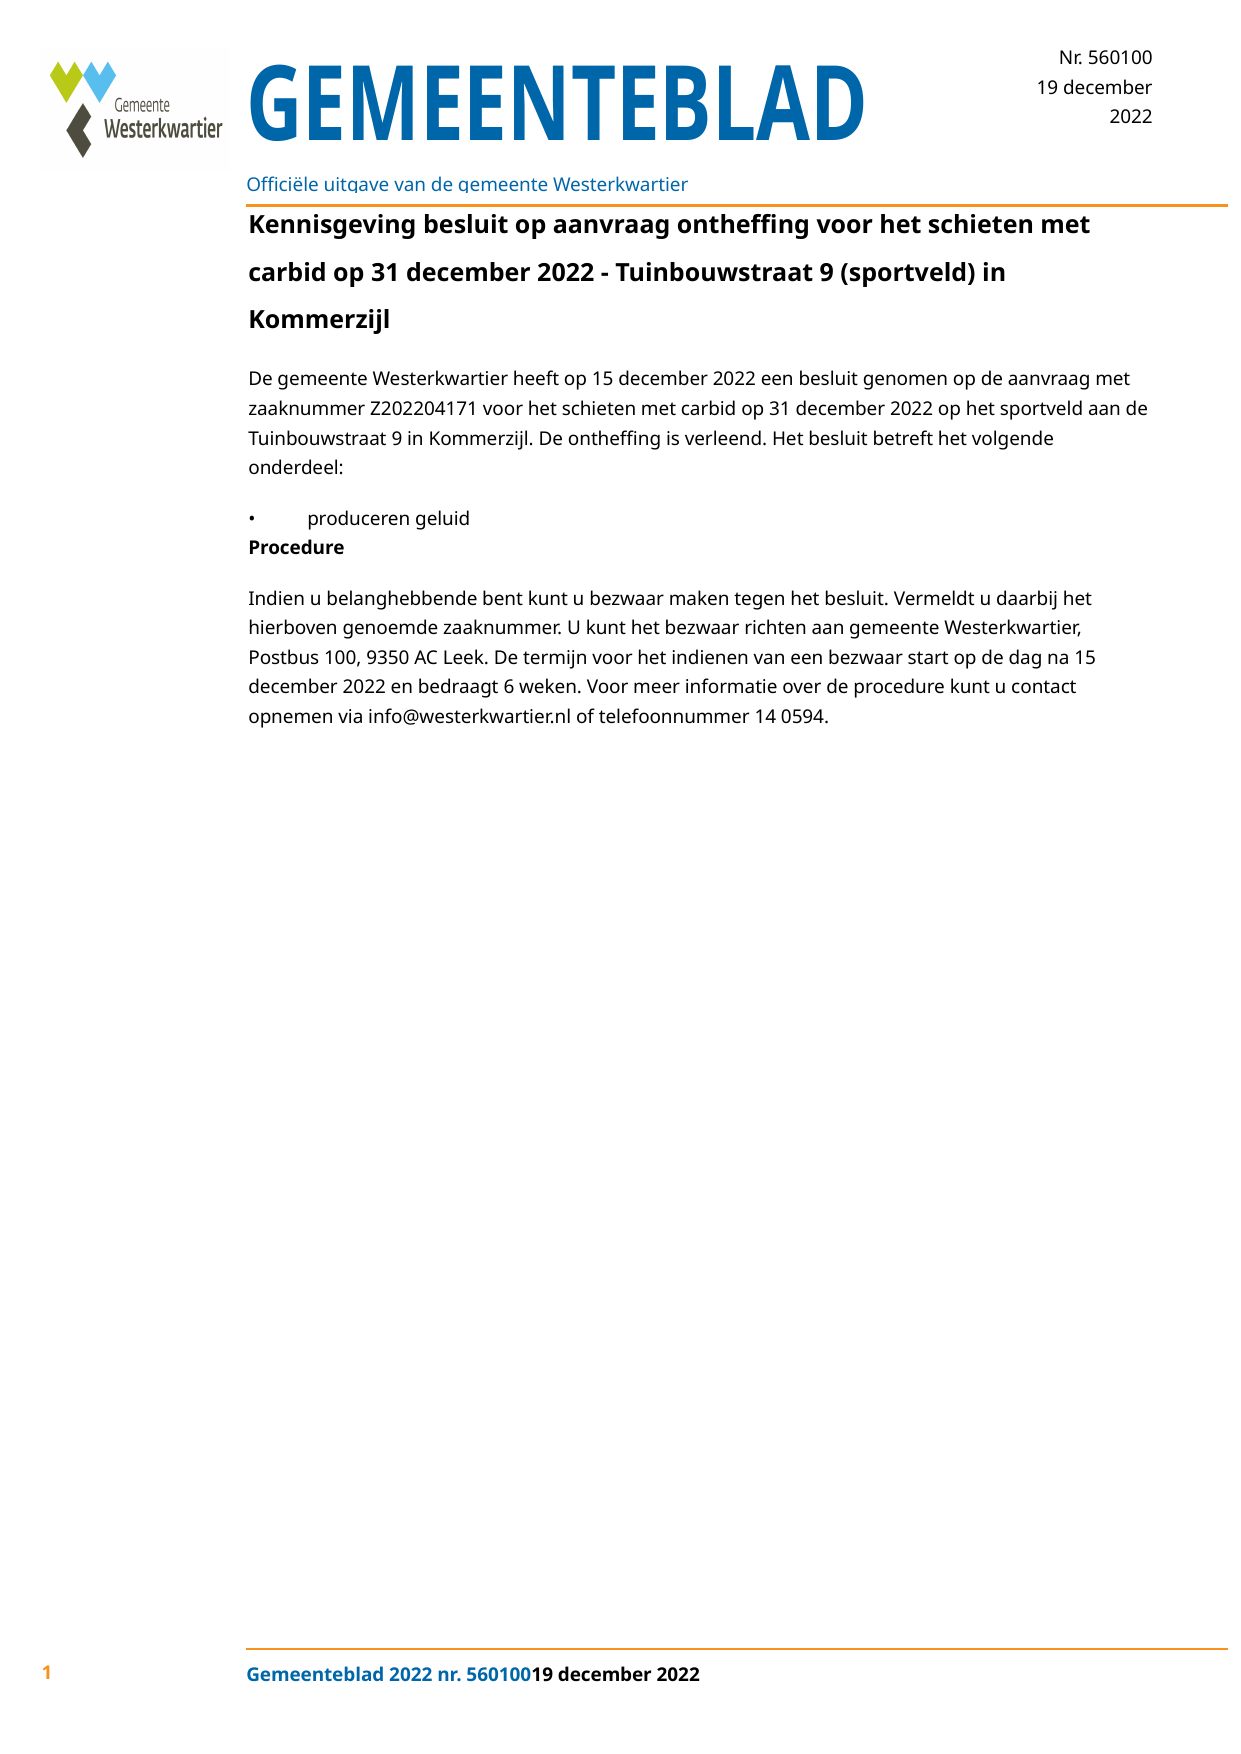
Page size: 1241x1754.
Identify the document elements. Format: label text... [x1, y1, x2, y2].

picture [41, 47, 231, 172]
list produceren geluid [248, 505, 1152, 530]
text Kennisgeving besluit op aanvraag ontheffing voor het schieten met carbid op 31 december 2022 - Tuinbouwstraat 9 (sportveld) in Kommerzijl [248, 207, 1152, 336]
text De gemeente Westerkwartier heeft op 15 december 2022 een besluit genomen op de aanvraag met zaaknummer Z202204171 voor het schieten met carbid op 31 december 2022 op het sportveld aan de Tuinbouwstraat 9 in Kommerzijl. De ontheffing is verleend. Het besluit betreft het volgende onderdeel: [248, 366, 1152, 480]
text Indien u belanghebbende bent kunt u bezwaar maken tegen het besluit. Vermeldt u daarbij het hierboven genoemde zaaknummer. U kunt het bezwaar richten aan gemeente Westerkwartier, Postbus 100, 9350 AC Leek. De termijn voor het indienen van een bezwaar start op de dag na 15 december 2022 en bedraagt 6 weken. Voor meer informatie over de procedure kunt u contact opnemen via info@westerkwartier.nl of telefoonnummer 14 0594. [248, 585, 1152, 729]
text Procedure [248, 534, 1152, 560]
